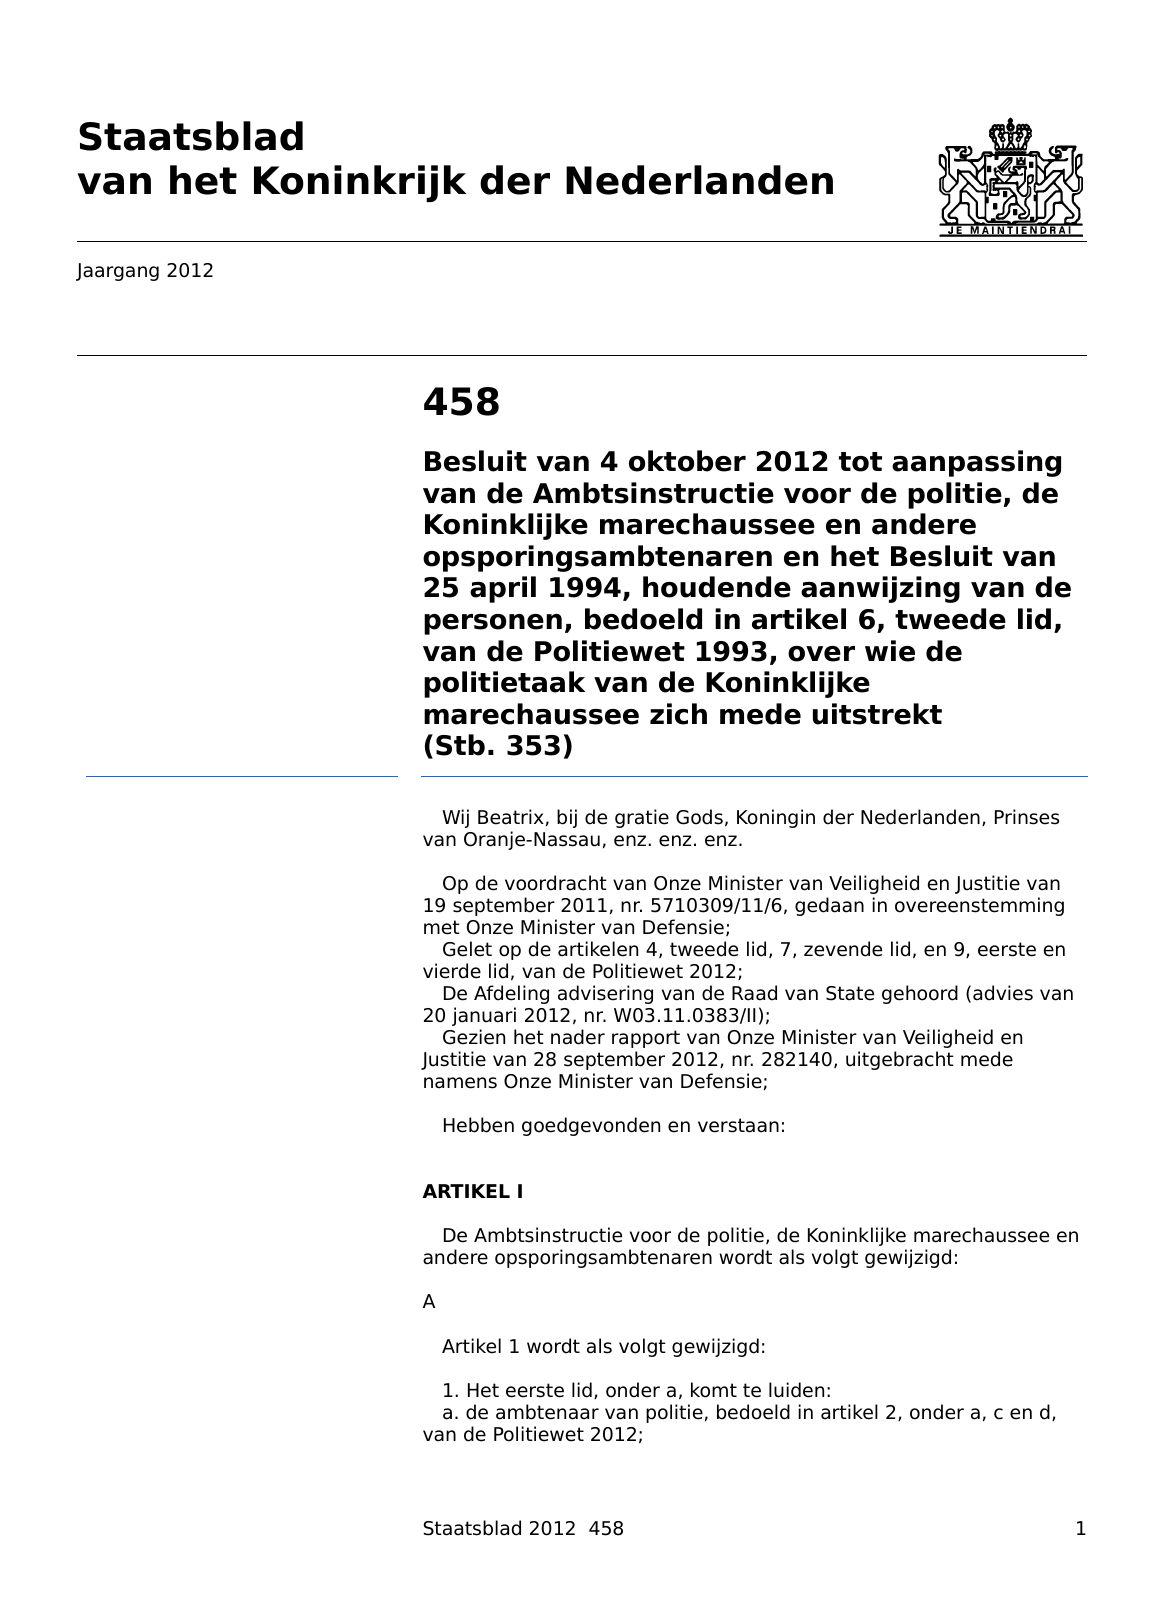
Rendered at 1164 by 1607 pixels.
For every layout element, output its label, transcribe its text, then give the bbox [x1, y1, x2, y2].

table_header [886, 100, 1087, 241]
text Hebben goedgevonden en verstaan: [422, 1115, 1087, 1137]
text Gelet op de artikelen 4, tweede lid, 7, zevende lid, en 9, eerste en vierde lid, van de Politiewet 2012; [422, 939, 1087, 983]
text De Afdeling advisering van de Raad van State gehoord (advies van 20 januari 2012, nr. W03.11.0383/II); [422, 983, 1087, 1027]
table_cell Jaargang 2012 [77, 242, 1087, 355]
subtitle 458 [422, 381, 1087, 424]
text Wij Beatrix, bij de gratie Gods, Koningin der Nederlanden, Prinses van Oranje-Nassau, enz. enz. enz. [422, 807, 1087, 851]
text Besluit van 4 oktober 2012 tot aanpassing van de Ambtsinstructie voor de politie, de Koninklijke marechaussee en andere opsporingsambtenaren en het Besluit van 25 april 1994, houdende aanwijzing van de personen, bedoeld in artikel 6, tweede lid, van de Politiewet 1993, over wie de politietaak van de Koninklijke marechaussee zich mede uitstrekt (Stb. 353) [422, 447, 1087, 762]
picture [936, 115, 1087, 240]
text a. de ambtenaar van politie, bedoeld in artikel 2, onder a, c en d, van de Politiewet 2012; [422, 1402, 1087, 1446]
text De Ambtsinstructie voor de politie, de Koninklijke marechaussee en andere opsporingsambtenaren wordt als volgt gewijzigd: [422, 1225, 1087, 1269]
text Gezien het nader rapport van Onze Minister van Veiligheid en Justitie van 28 september 2012, nr. 282140, uitgebracht mede namens Onze Minister van Defensie; [422, 1027, 1087, 1092]
subtitle ARTIKEL I [422, 1181, 1087, 1203]
text 1. Het eerste lid, onder a, komt te luiden: [422, 1380, 1087, 1402]
text A [422, 1291, 1087, 1313]
table_header Staatsblad van het Koninkrijk der Nederlanden [77, 100, 886, 241]
text Op de voordracht van Onze Minister van Veiligheid en Justitie van 19 september 2011, nr. 5710309/11/6, gedaan in overeenstemming met Onze Minister van Defensie; [422, 873, 1087, 939]
text Artikel 1 wordt als volgt gewijzigd: [422, 1336, 1087, 1357]
